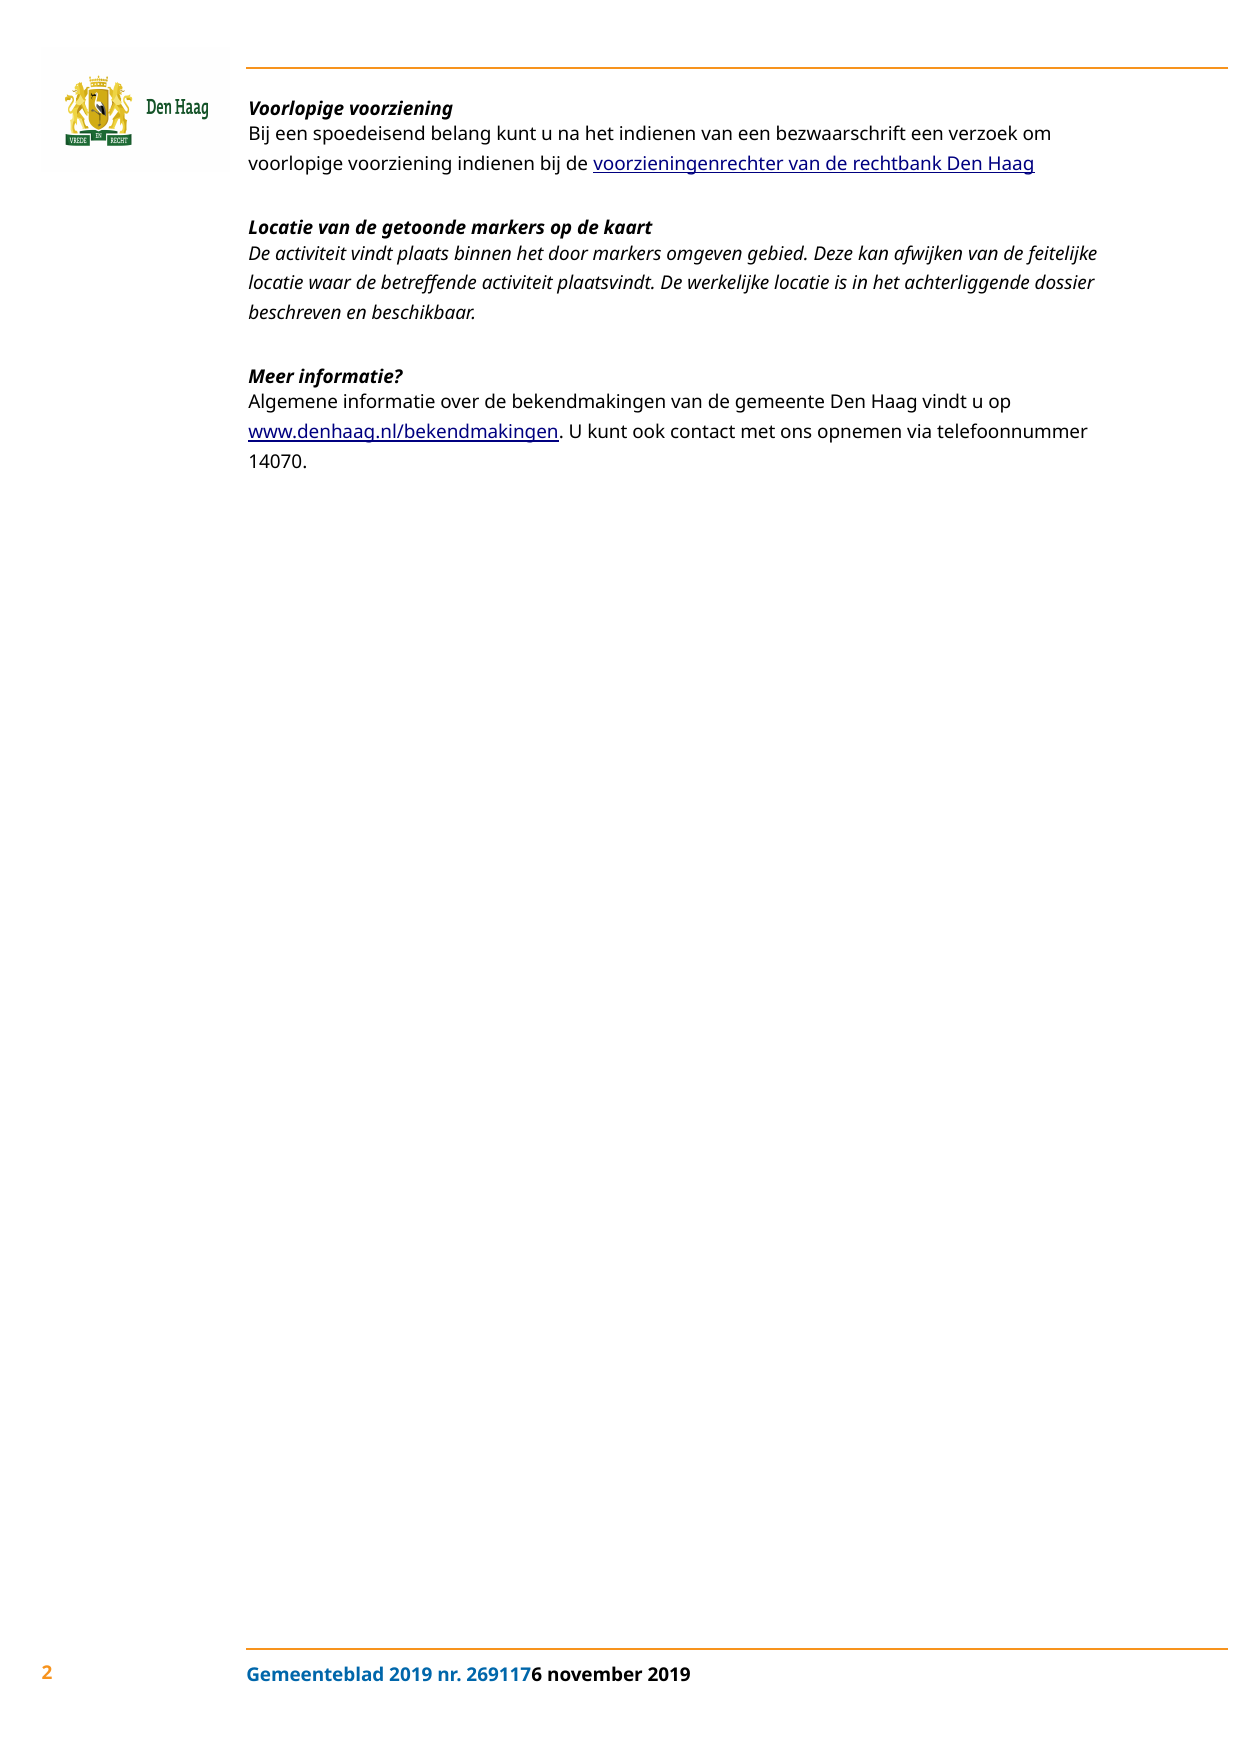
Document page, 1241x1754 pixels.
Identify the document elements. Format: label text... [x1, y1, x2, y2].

text Locatie van de getoonde markers op de kaart [248, 214, 1152, 240]
text De activiteit vindt plaats binnen het door markers omgeven gebied. Deze kan afwijken van de feitelijke locatie waar de betreffende activiteit plaatsvindt. De werkelijke locatie is in het achterliggende dossier beschreven en beschikbaar. [248, 240, 1152, 325]
text Voorlopige voorziening [248, 95, 1152, 121]
text Bij een spoedeisend belang kunt u na het indienen van een bezwaarschrift een verzoek om voorlopige voorziening indienen bij de voorzieningenrechter van de rechtbank Den Haag [248, 121, 1152, 176]
text Meer informatie? [248, 363, 1152, 389]
picture [41, 47, 231, 172]
text Algemene informatie over de bekendmakingen van de gemeente Den Haag vindt u op www.denhaag.nl/bekendmakingen. U kunt ook contact met ons opnemen via telefoonnummer 14070. [248, 389, 1152, 473]
